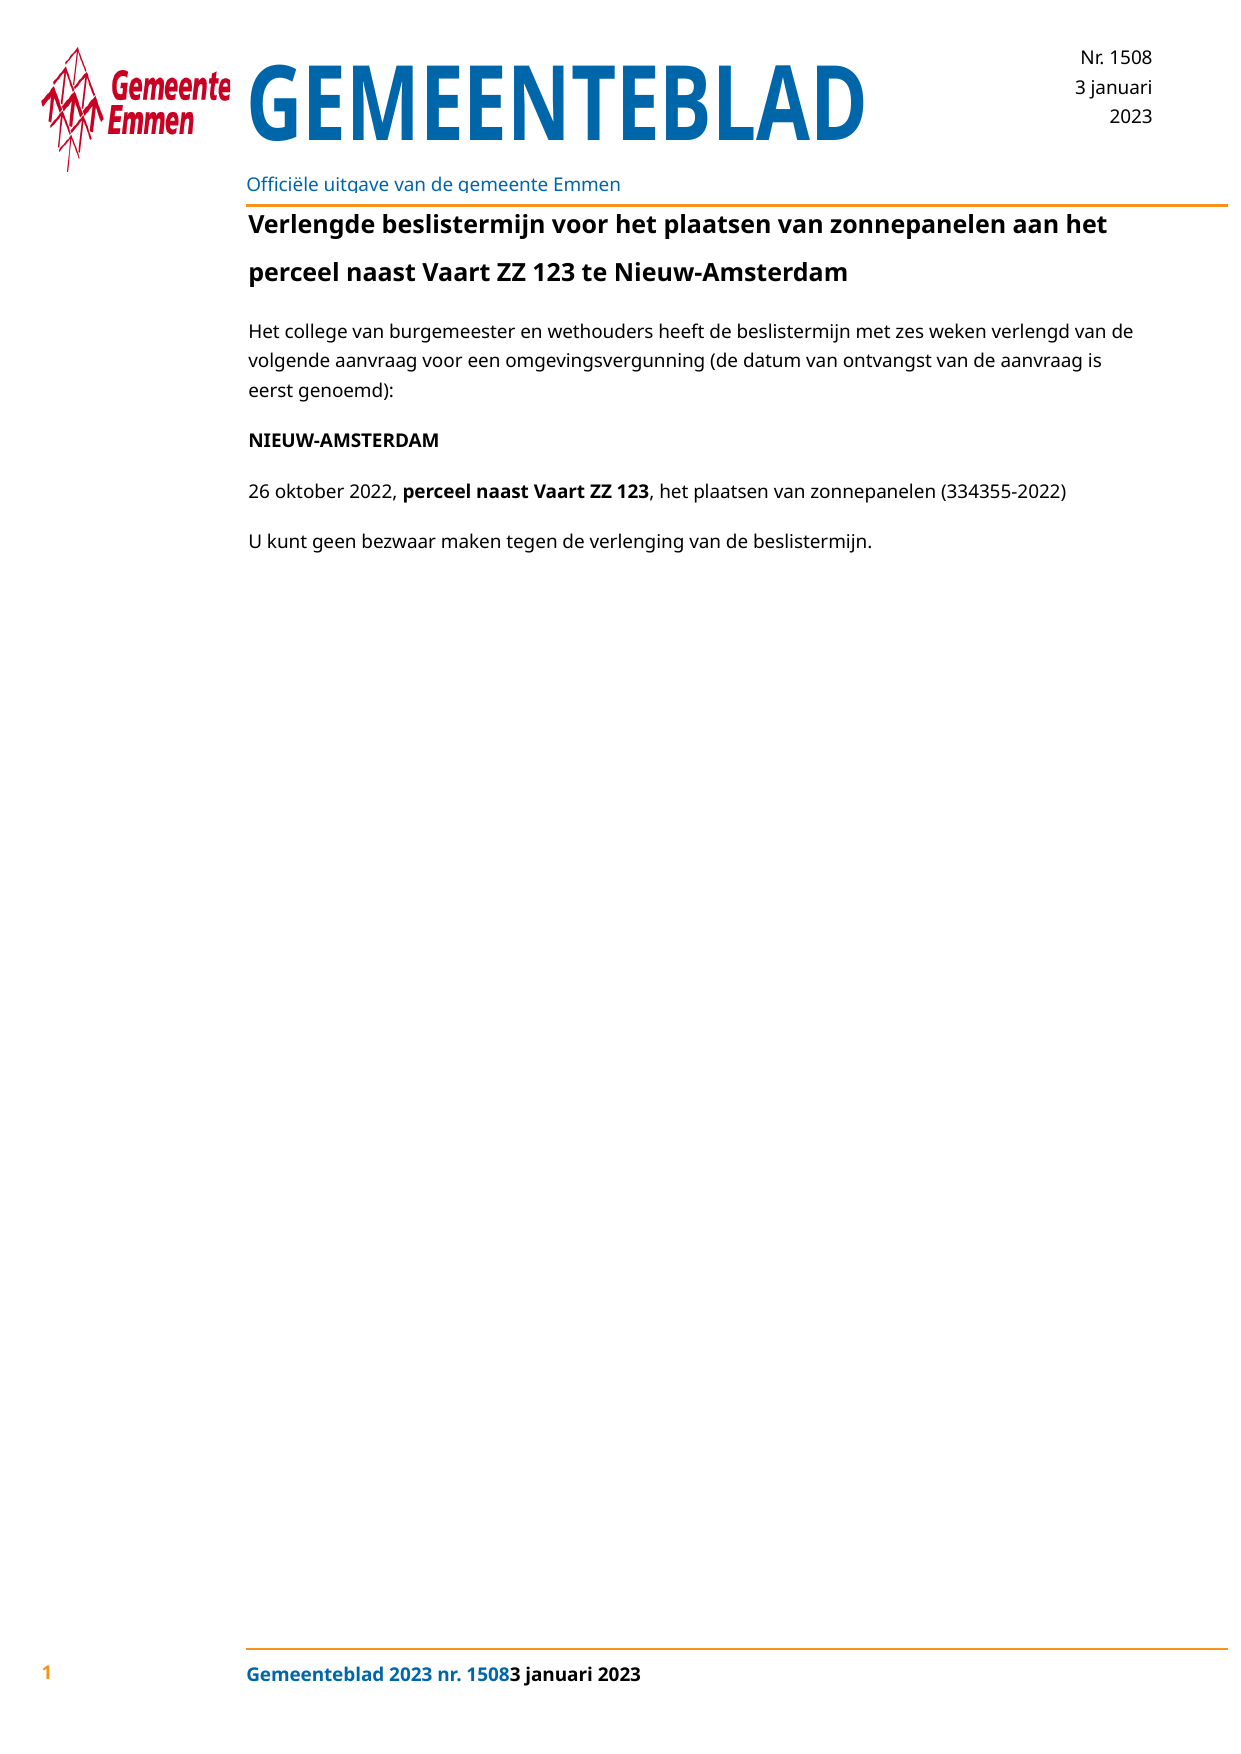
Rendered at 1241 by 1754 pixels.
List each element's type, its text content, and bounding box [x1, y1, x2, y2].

text 26 oktober 2022, perceel naast Vaart ZZ 123, het plaatsen van zonnepanelen (334355-2022) [248, 478, 1152, 504]
text Het college van burgemeester en wethouders heeft de beslistermijn met zes weken verlengd van de volgende aanvraag voor een omgevingsvergunning (de datum van ontvangst van de aanvraag is eerst genoemd): [248, 318, 1152, 403]
text Verlengde beslistermijn voor het plaatsen van zonnepanelen aan het perceel naast Vaart ZZ 123 te Nieuw-Amsterdam [248, 207, 1152, 288]
picture [41, 47, 231, 172]
text NIEUW-AMSTERDAM [248, 427, 1152, 453]
text U kunt geen bezwaar maken tegen de verlenging van de beslistermijn. [248, 528, 1152, 554]
